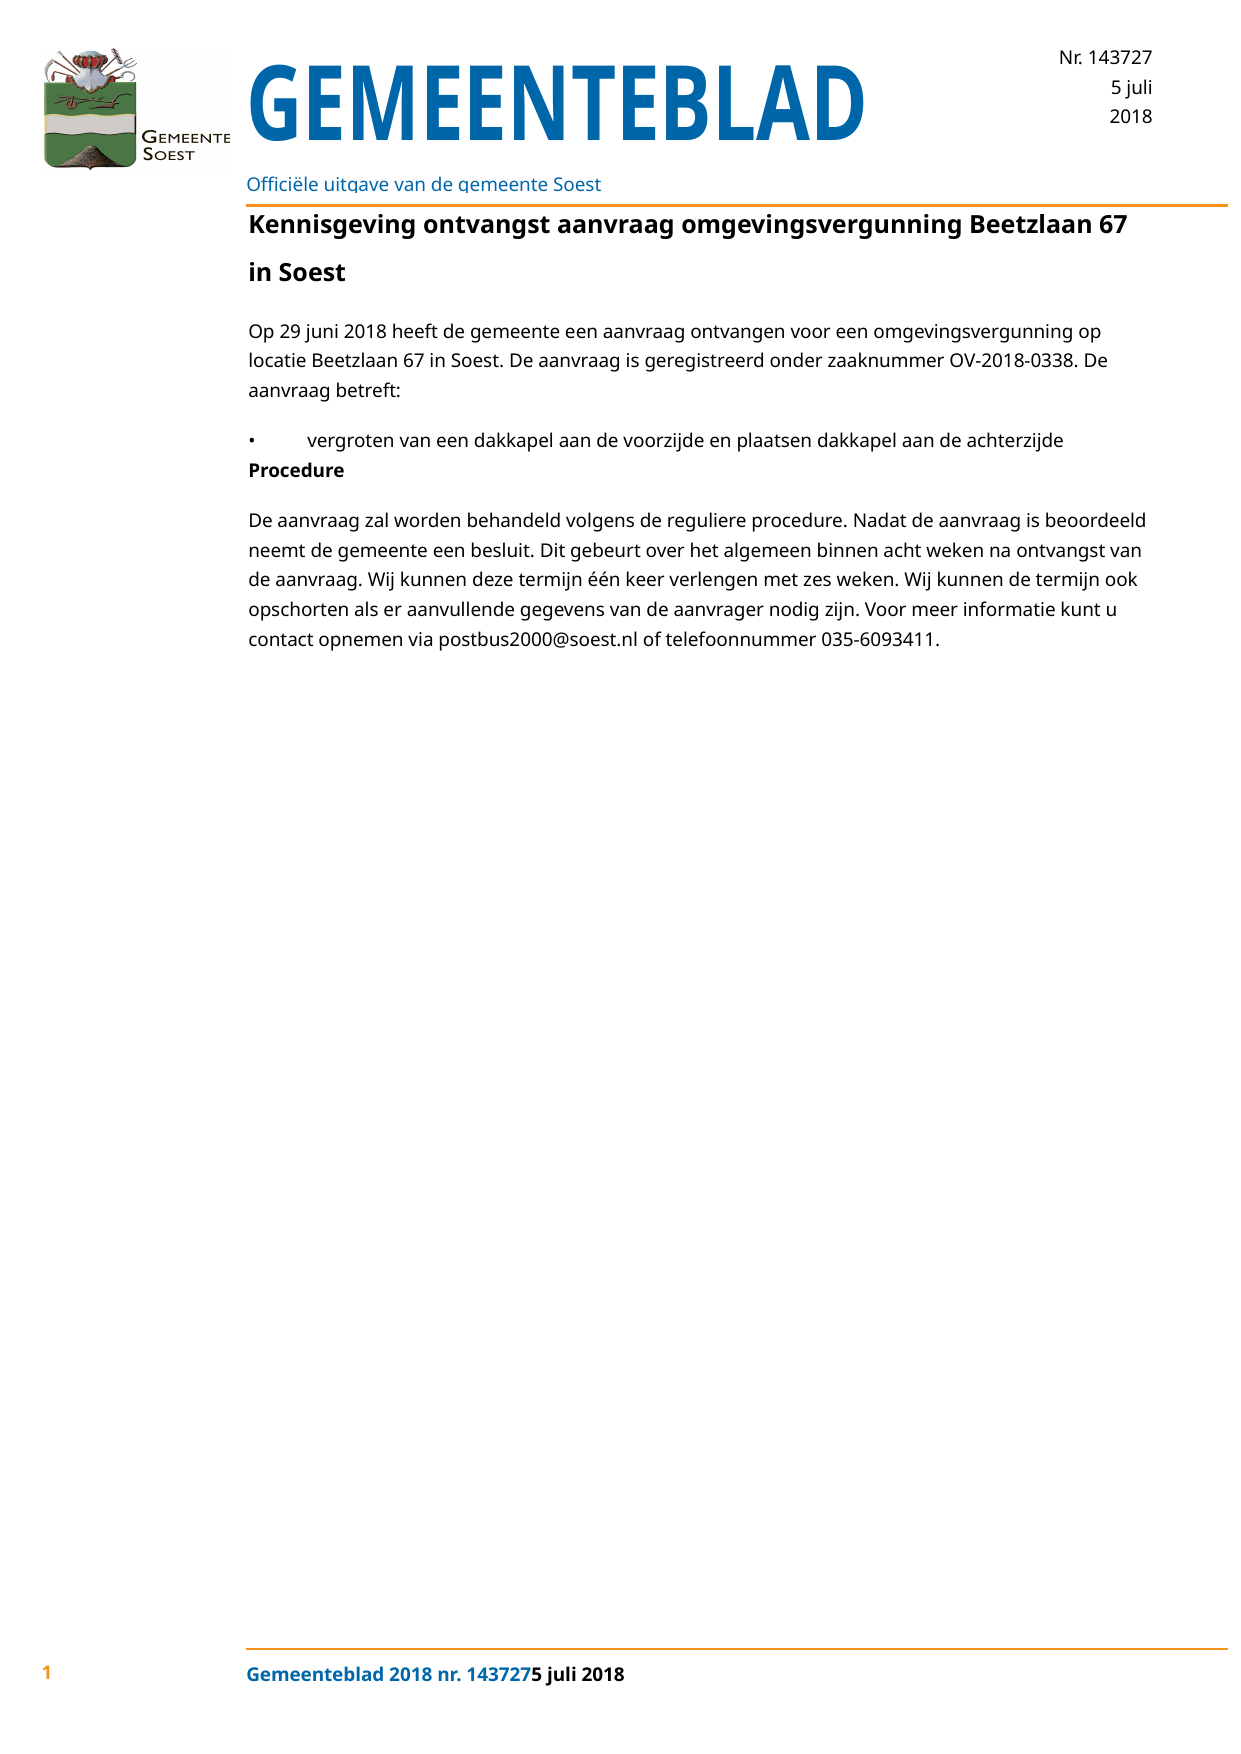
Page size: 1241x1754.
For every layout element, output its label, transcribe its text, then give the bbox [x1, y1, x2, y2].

picture [41, 47, 231, 172]
text Procedure [248, 457, 1152, 483]
text Op 29 juni 2018 heeft de gemeente een aanvraag ontvangen voor een omgevingsvergunning op locatie Beetzlaan 67 in Soest. De aanvraag is geregistreerd onder zaaknummer OV-2018-0338. De aanvraag betreft: [248, 318, 1152, 403]
text Kennisgeving ontvangst aanvraag omgevingsvergunning Beetzlaan 67 in Soest [248, 207, 1152, 288]
list vergroten van een dakkapel aan de voorzijde en plaatsen dakkapel aan de achterzijde [248, 427, 1152, 453]
text De aanvraag zal worden behandeld volgens de reguliere procedure. Nadat de aanvraag is beoordeeld neemt de gemeente een besluit. Dit gebeurt over het algemeen binnen acht weken na ontvangst van de aanvraag. Wij kunnen deze termijn één keer verlengen met zes weken. Wij kunnen de termijn ook opschorten als er aanvullende gegevens van de aanvrager nodig zijn. Voor meer informatie kunt u contact opnemen via postbus2000@soest.nl of telefoonnummer 035-6093411. [248, 507, 1152, 652]
